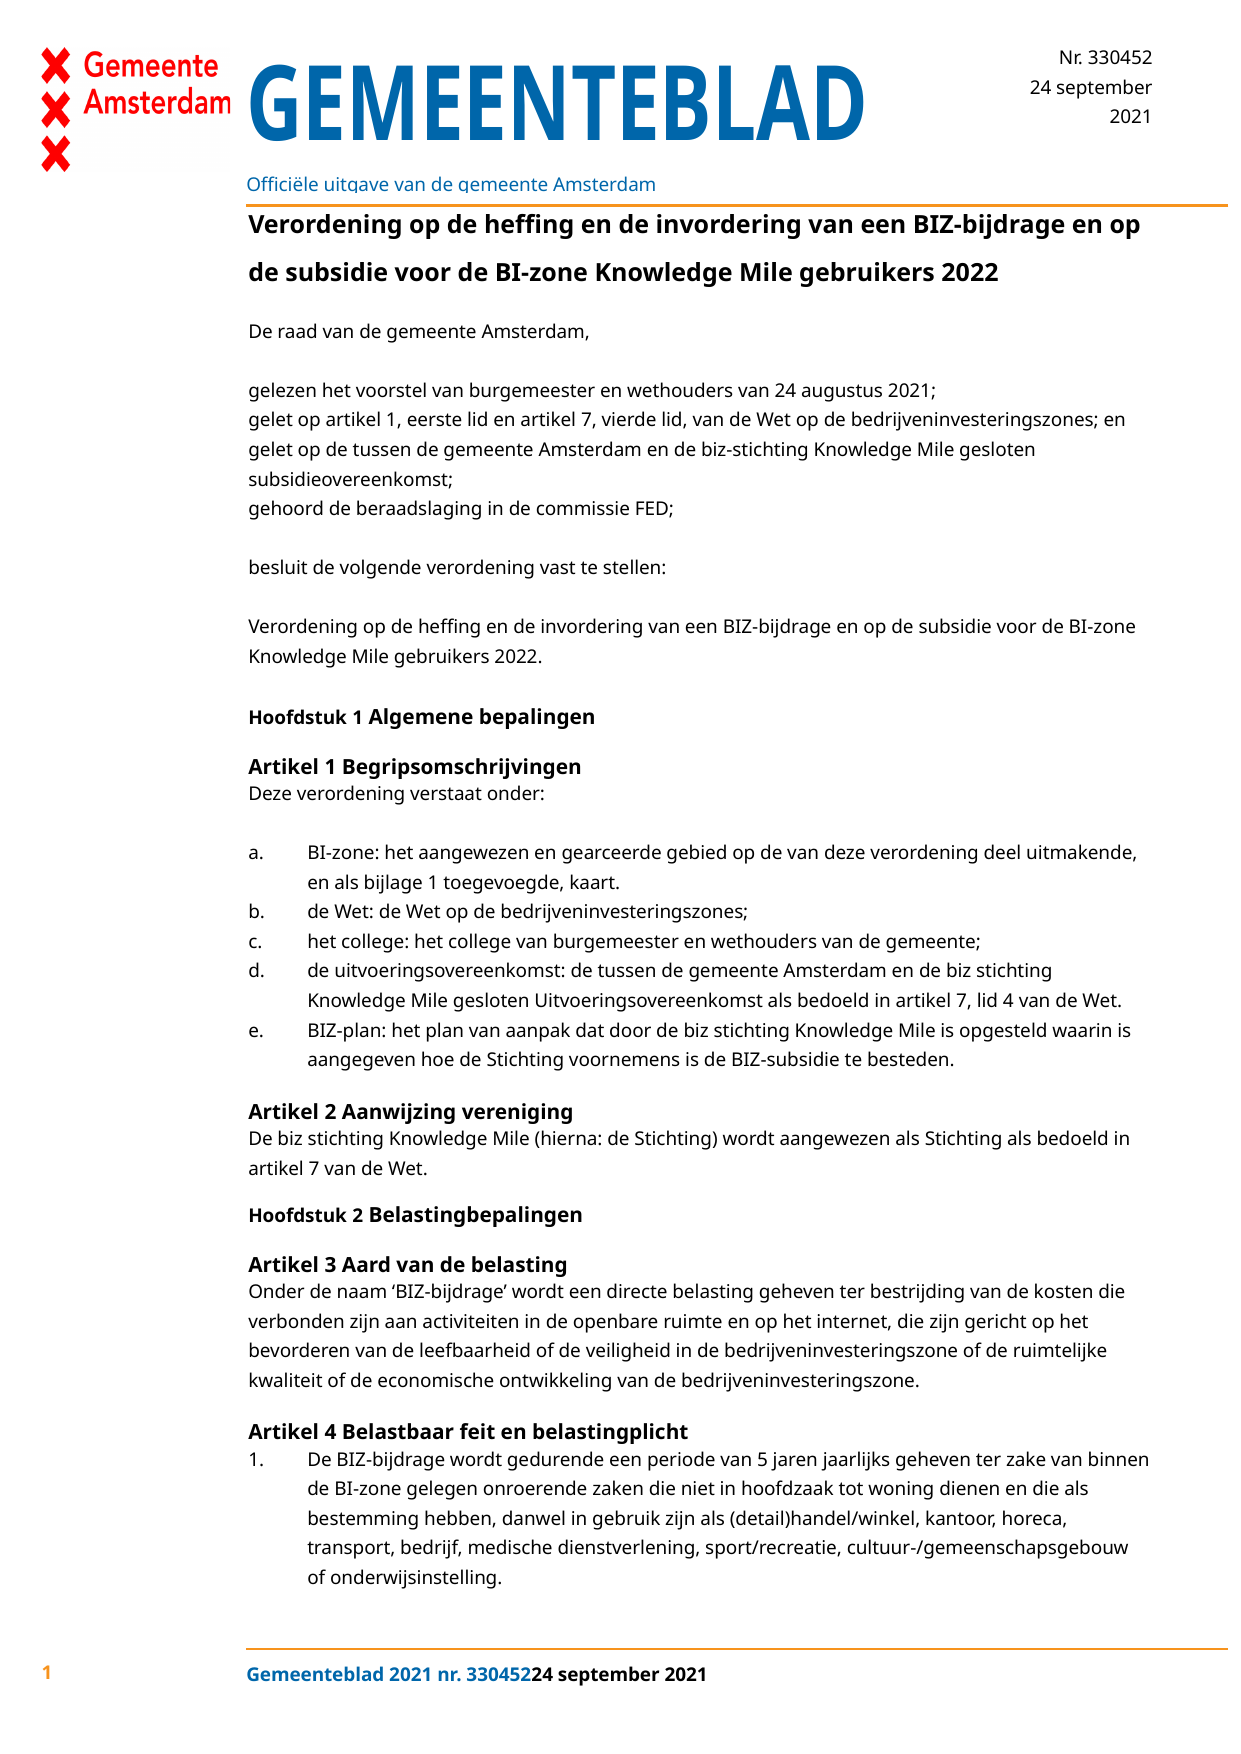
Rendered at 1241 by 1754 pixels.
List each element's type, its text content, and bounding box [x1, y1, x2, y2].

text Hoofdstuk 2 Belastingbepalingen [248, 1201, 1152, 1229]
list De BIZ-bijdrage wordt gedurende een periode van 5 jaren jaarlijks geheven ter zake van binnen de BI-zone gelegen onroerende zaken die niet in hoofdzaak tot woning dienen en die als bestemming hebben, danwel in gebruik zijn als (detail)handel/winkel, kantoor, horeca, transport, bedrijf, medische dienstverlening, sport/recreatie, cultuur-/gemeenschapsgebouw of onderwijsinstelling. [248, 1446, 1152, 1590]
text Onder de naam ‘BIZ-bijdrage’ wordt een directe belasting geheven ter bestrijding van de kosten die verbonden zijn aan activiteiten in de openbare ruimte en op het internet, die zijn gericht op het bevorderen van de leefbaarheid of de veiligheid in de bedrijveninvesteringszone of de ruimtelijke kwaliteit of de economische ontwikkeling van de bedrijveninvesteringszone. [248, 1278, 1152, 1393]
text Deze verordening verstaat onder: [248, 780, 1152, 806]
text Verordening op de heffing en de invordering van een BIZ-bijdrage en op de subsidie voor de BI-zone Knowledge Mile gebruikers 2022 [248, 207, 1152, 288]
text Artikel 3 Aard van de belasting [248, 1250, 1152, 1278]
list BI-zone: het aangewezen en gearceerde gebied op de van deze verordening deel uitmakende, en als bijlage 1 toegevoegde, kaart. [248, 839, 1152, 895]
list BIZ-plan: het plan van aanpak dat door de biz stichting Knowledge Mile is opgesteld waarin is aangegeven hoe de Stichting voornemens is de BIZ-subsidie te besteden. [248, 1017, 1152, 1072]
text De raad van de gemeente Amsterdam, [248, 318, 1152, 344]
text De biz stichting Knowledge Mile (hierna: de Stichting) wordt aangewezen als Stichting als bedoeld in artikel 7 van de Wet. [248, 1125, 1152, 1181]
text besluit de volgende verordening vast te stellen: [248, 554, 1152, 580]
text Artikel 2 Aanwijzing vereniging [248, 1097, 1152, 1125]
list de Wet: de Wet op de bedrijveninvesteringszones; [248, 898, 1152, 924]
text Artikel 1 Begripsomschrijvingen [248, 752, 1152, 780]
text Hoofdstuk 1 Algemene bepalingen [248, 702, 1152, 731]
list de uitvoeringsovereenkomst: de tussen de gemeente Amsterdam en de biz stichting Knowledge Mile gesloten Uitvoeringsovereenkomst als bedoeld in artikel 7, lid 4 van de Wet. [248, 958, 1152, 1013]
picture [41, 47, 231, 172]
text gelet op artikel 1, eerste lid en artikel 7, vierde lid, van de Wet op de bedrijveninvesteringszones; en gelet op de tussen de gemeente Amsterdam en de biz-stichting Knowledge Mile gesloten subsidieovereenkomst; [248, 407, 1152, 492]
text Verordening op de heffing en de invordering van een BIZ-bijdrage en op de subsidie voor de BI-zone Knowledge Mile gebruikers 2022. [248, 614, 1152, 669]
list het college: het college van burgemeester en wethouders van de gemeente; [248, 928, 1152, 954]
text Artikel 4 Belastbaar feit en belastingplicht [248, 1417, 1152, 1446]
text gelezen het voorstel van burgemeester en wethouders van 24 augustus 2021; [248, 377, 1152, 403]
text gehoord de beraadslaging in de commissie FED; [248, 495, 1152, 521]
